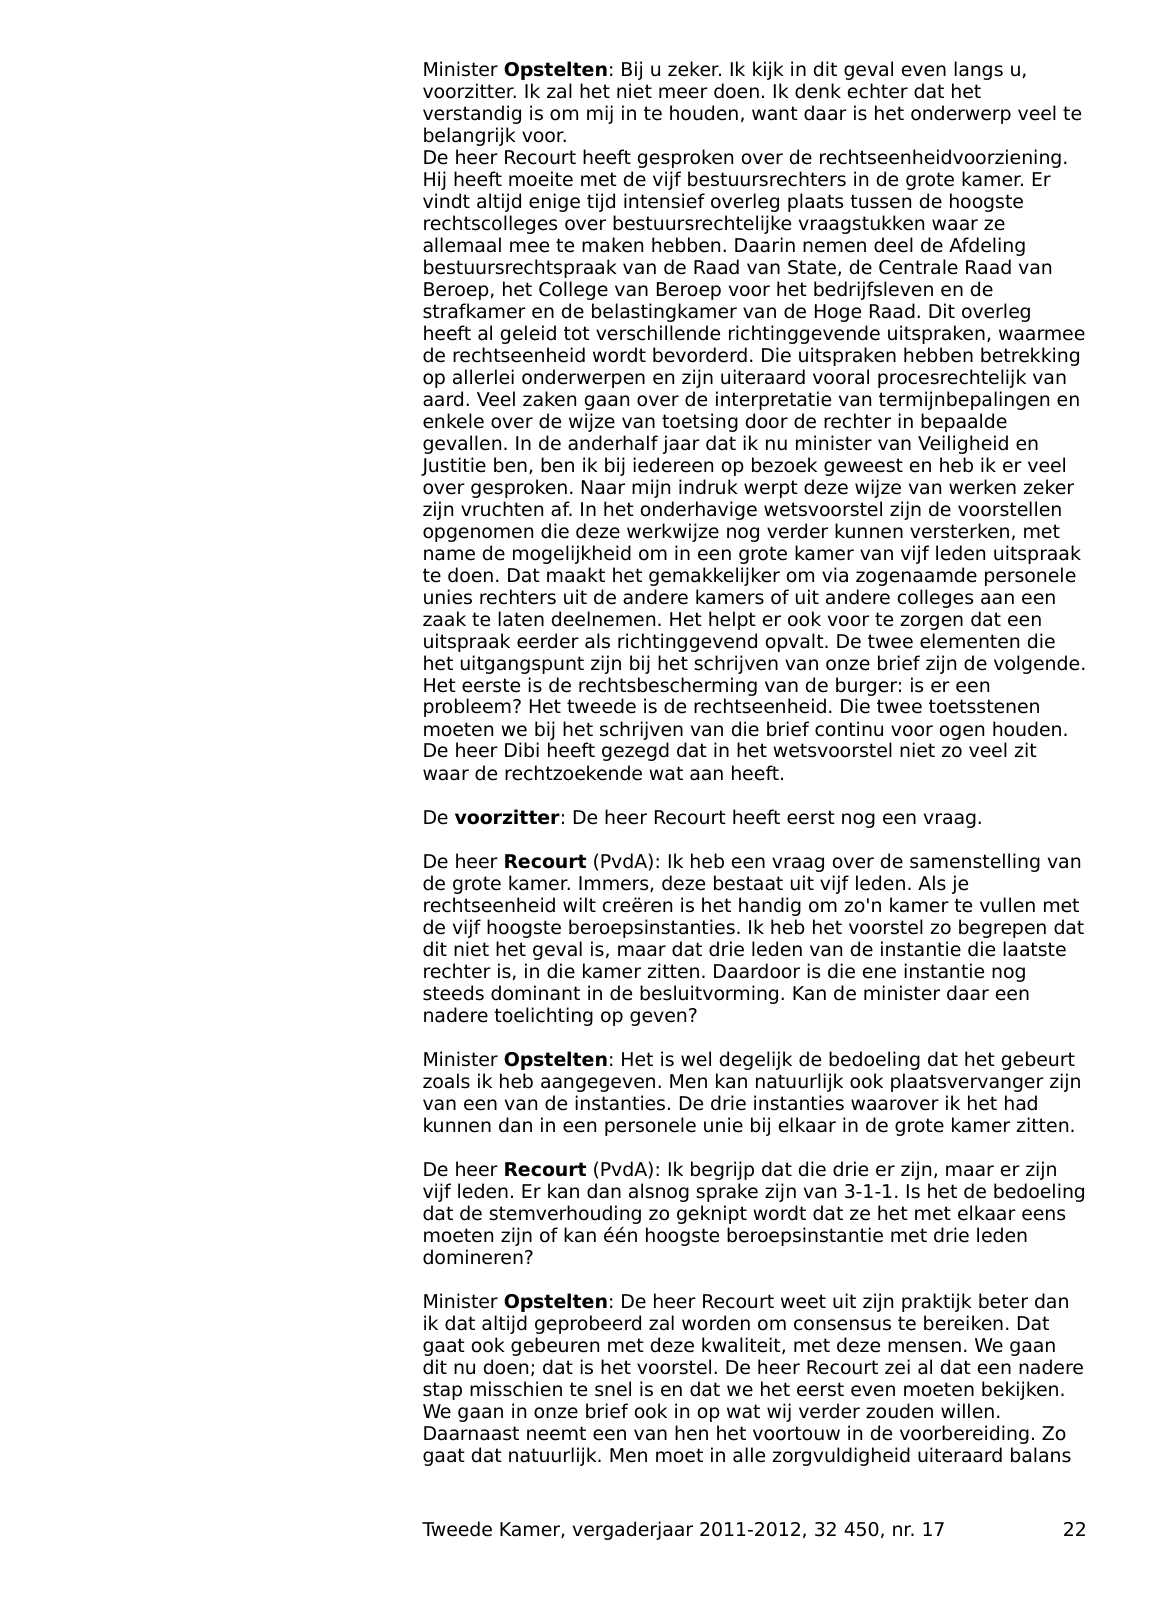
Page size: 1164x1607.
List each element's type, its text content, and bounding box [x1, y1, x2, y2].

text De heer Dibi heeft gezegd dat in het wetsvoorstel niet zo veel zit waar de rechtzoekende wat aan heeft. [422, 740, 1087, 784]
text De heer Recourt heeft gesproken over de rechtseenheidvoorziening. Hij heeft moeite met de vijf bestuursrechters in de grote kamer. Er vindt altijd enige tijd intensief overleg plaats tussen de hoogste rechtscolleges over bestuursrechtelijke vraagstukken waar ze allemaal mee te maken hebben. Daarin nemen deel de Afdeling bestuursrechtspraak van de Raad van State, de Centrale Raad van Beroep, het College van Beroep voor het bedrijfsleven en de strafkamer en de belastingkamer van de Hoge Raad. Dit overleg heeft al geleid tot verschillende richtinggevende uitspraken, waarmee de rechtseenheid wordt bevorderd. Die uitspraken hebben betrekking op allerlei onderwerpen en zijn uiteraard vooral procesrechtelijk van aard. Veel zaken gaan over de interpretatie van termijnbepalingen en enkele over de wijze van toetsing door de rechter in bepaalde gevallen. In de anderhalf jaar dat ik nu minister van Veiligheid en Justitie ben, ben ik bij iedereen op bezoek geweest en heb ik er veel over gesproken. Naar mijn indruk werpt deze wijze van werken zeker zijn vruchten af. In het onderhavige wetsvoorstel zijn de voorstellen opgenomen die deze werkwijze nog verder kunnen versterken, met name de mogelijkheid om in een grote kamer van vijf leden uitspraak te doen. Dat maakt het gemakkelijker om via zogenaamde personele unies rechters uit de andere kamers of uit andere colleges aan een zaak te laten deelnemen. Het helpt er ook voor te zorgen dat een uitspraak eerder als richtinggevend opvalt. De twee elementen die het uitgangspunt zijn bij het schrijven van onze brief zijn de volgende. Het eerste is de rechtsbescherming van de burger: is er een probleem? Het tweede is de rechtseenheid. Die twee toetsstenen moeten we bij het schrijven van die brief continu voor ogen houden. [422, 147, 1087, 740]
text De heer Recourt (PvdA): Ik begrijp dat die drie er zijn, maar er zijn vijf leden. Er kan dan alsnog sprake zijn van 3-1-1. Is het de bedoeling dat de stemverhouding zo geknipt wordt dat ze het met elkaar eens moeten zijn of kan één hoogste beroepsinstantie met drie leden domineren? [422, 1159, 1087, 1269]
text De voorzitter: De heer Recourt heeft eerst nog een vraag. [422, 807, 1087, 828]
text Minister Opstelten: De heer Recourt weet uit zijn praktijk beter dan ik dat altijd geprobeerd zal worden om consensus te bereiken. Dat gaat ook gebeuren met deze kwaliteit, met deze mensen. We gaan dit nu doen; dat is het voorstel. De heer Recourt zei al dat een nadere stap misschien te snel is en dat we het eerst even moeten bekijken. We gaan in onze brief ook in op wat wij verder zouden willen. Daarnaast neemt een van hen het voortouw in de voorbereiding. Zo gaat dat natuurlijk. Men moet in alle zorgvuldigheid uiteraard balans [422, 1291, 1087, 1467]
text Minister Opstelten: Bij u zeker. Ik kijk in dit geval even langs u, voorzitter. Ik zal het niet meer doen. Ik denk echter dat het verstandig is om mij in te houden, want daar is het onderwerp veel te belangrijk voor. [422, 59, 1087, 147]
text Minister Opstelten: Het is wel degelijk de bedoeling dat het gebeurt zoals ik heb aangegeven. Men kan natuurlijk ook plaatsvervanger zijn van een van de instanties. De drie instanties waarover ik het had kunnen dan in een personele unie bij elkaar in de grote kamer zitten. [422, 1049, 1087, 1137]
text De heer Recourt (PvdA): Ik heb een vraag over de samenstelling van de grote kamer. Immers, deze bestaat uit vijf leden. Als je rechtseenheid wilt creëren is het handig om zo'n kamer te vullen met de vijf hoogste beroepsinstanties. Ik heb het voorstel zo begrepen dat dit niet het geval is, maar dat drie leden van de instantie die laatste rechter is, in die kamer zitten. Daardoor is die ene instantie nog steeds dominant in de besluitvorming. Kan de minister daar een nadere toelichting op geven? [422, 851, 1087, 1027]
